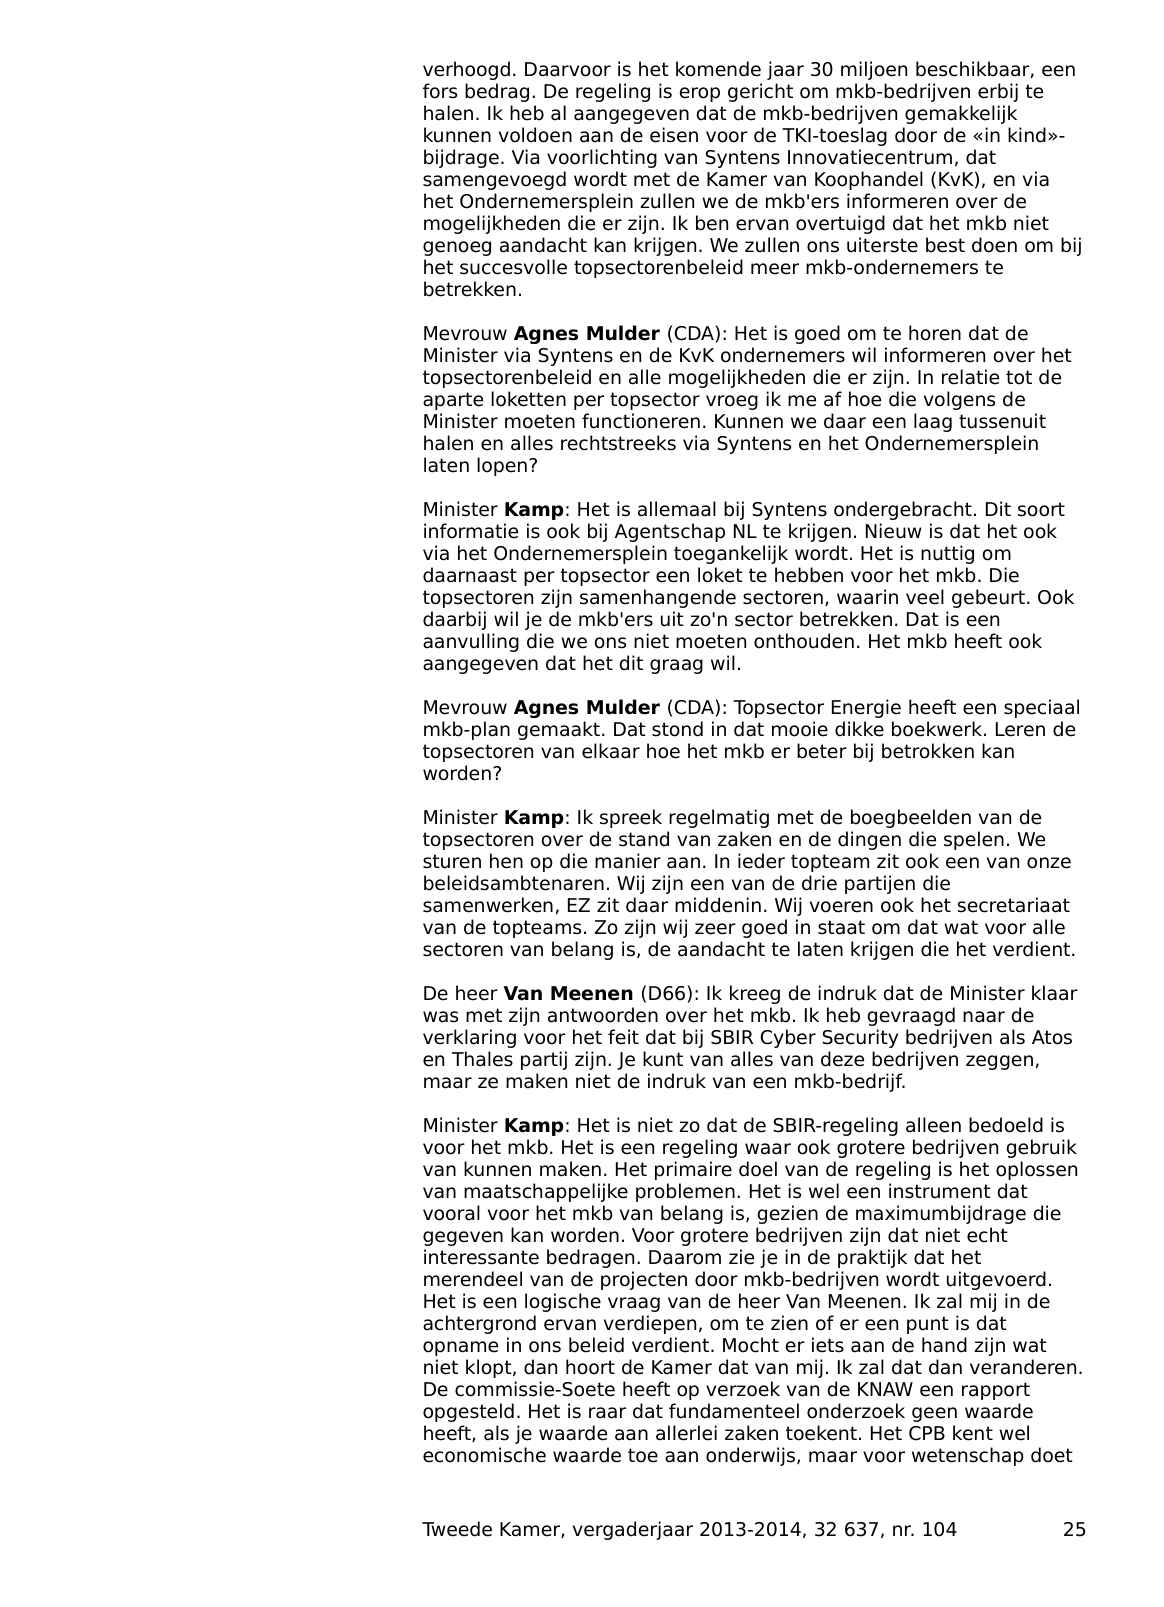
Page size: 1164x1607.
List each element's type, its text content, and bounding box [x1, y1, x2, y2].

text Minister Kamp: Het is niet zo dat de SBIR-regeling alleen bedoeld is voor het mkb. Het is een regeling waar ook grotere bedrijven gebruik van kunnen maken. Het primaire doel van de regeling is het oplossen van maatschappelijke problemen. Het is wel een instrument dat vooral voor het mkb van belang is, gezien de maximumbijdrage die gegeven kan worden. Voor grotere bedrijven zijn dat niet echt interessante bedragen. Daarom zie je in de praktijk dat het merendeel van de projecten door mkb-bedrijven wordt uitgevoerd. Het is een logische vraag van de heer Van Meenen. Ik zal mij in de achtergrond ervan verdiepen, om te zien of er een punt is dat opname in ons beleid verdient. Mocht er iets aan de hand zijn wat niet klopt, dan hoort de Kamer dat van mij. Ik zal dat dan veranderen. [422, 1115, 1087, 1379]
text De heer Van Meenen (D66): Ik kreeg de indruk dat de Minister klaar was met zijn antwoorden over het mkb. Ik heb gevraagd naar de verklaring voor het feit dat bij SBIR Cyber Security bedrijven als Atos en Thales partij zijn. Je kunt van alles van deze bedrijven zeggen, maar ze maken niet de indruk van een mkb-bedrijf. [422, 983, 1087, 1093]
text Minister Kamp: Ik spreek regelmatig met de boegbeelden van de topsectoren over de stand van zaken en de dingen die spelen. We sturen hen op die manier aan. In ieder topteam zit ook een van onze beleidsambtenaren. Wij zijn een van de drie partijen die samenwerken, EZ zit daar middenin. Wij voeren ook het secretariaat van de topteams. Zo zijn wij zeer goed in staat om dat wat voor alle sectoren van belang is, de aandacht te laten krijgen die het verdient. [422, 807, 1087, 961]
text verhoogd. Daarvoor is het komende jaar 30 miljoen beschikbaar, een fors bedrag. De regeling is erop gericht om mkb-bedrijven erbij te halen. Ik heb al aangegeven dat de mkb-bedrijven gemakkelijk kunnen voldoen aan de eisen voor de TKI-toeslag door de «in kind»-bijdrage. Via voorlichting van Syntens Innovatiecentrum, dat samengevoegd wordt met de Kamer van Koophandel (KvK), en via het Ondernemersplein zullen we de mkb'ers informeren over de mogelijkheden die er zijn. Ik ben ervan overtuigd dat het mkb niet genoeg aandacht kan krijgen. We zullen ons uiterste best doen om bij het succesvolle topsectorenbeleid meer mkb-ondernemers te betrekken. [422, 59, 1087, 301]
text Mevrouw Agnes Mulder (CDA): Het is goed om te horen dat de Minister via Syntens en de KvK ondernemers wil informeren over het topsectorenbeleid en alle mogelijkheden die er zijn. In relatie tot de aparte loketten per topsector vroeg ik me af hoe die volgens de Minister moeten functioneren. Kunnen we daar een laag tussenuit halen en alles rechtstreeks via Syntens en het Ondernemersplein laten lopen? [422, 323, 1087, 477]
text Minister Kamp: Het is allemaal bij Syntens ondergebracht. Dit soort informatie is ook bij Agentschap NL te krijgen. Nieuw is dat het ook via het Ondernemersplein toegankelijk wordt. Het is nuttig om daarnaast per topsector een loket te hebben voor het mkb. Die topsectoren zijn samenhangende sectoren, waarin veel gebeurt. Ook daarbij wil je de mkb'ers uit zo'n sector betrekken. Dat is een aanvulling die we ons niet moeten onthouden. Het mkb heeft ook aangegeven dat het dit graag wil. [422, 499, 1087, 675]
text Mevrouw Agnes Mulder (CDA): Topsector Energie heeft een speciaal mkb-plan gemaakt. Dat stond in dat mooie dikke boekwerk. Leren de topsectoren van elkaar hoe het mkb er beter bij betrokken kan worden? [422, 697, 1087, 785]
text De commissie-Soete heeft op verzoek van de KNAW een rapport opgesteld. Het is raar dat fundamenteel onderzoek geen waarde heeft, als je waarde aan allerlei zaken toekent. Het CPB kent wel economische waarde toe aan onderwijs, maar voor wetenschap doet [422, 1379, 1087, 1467]
